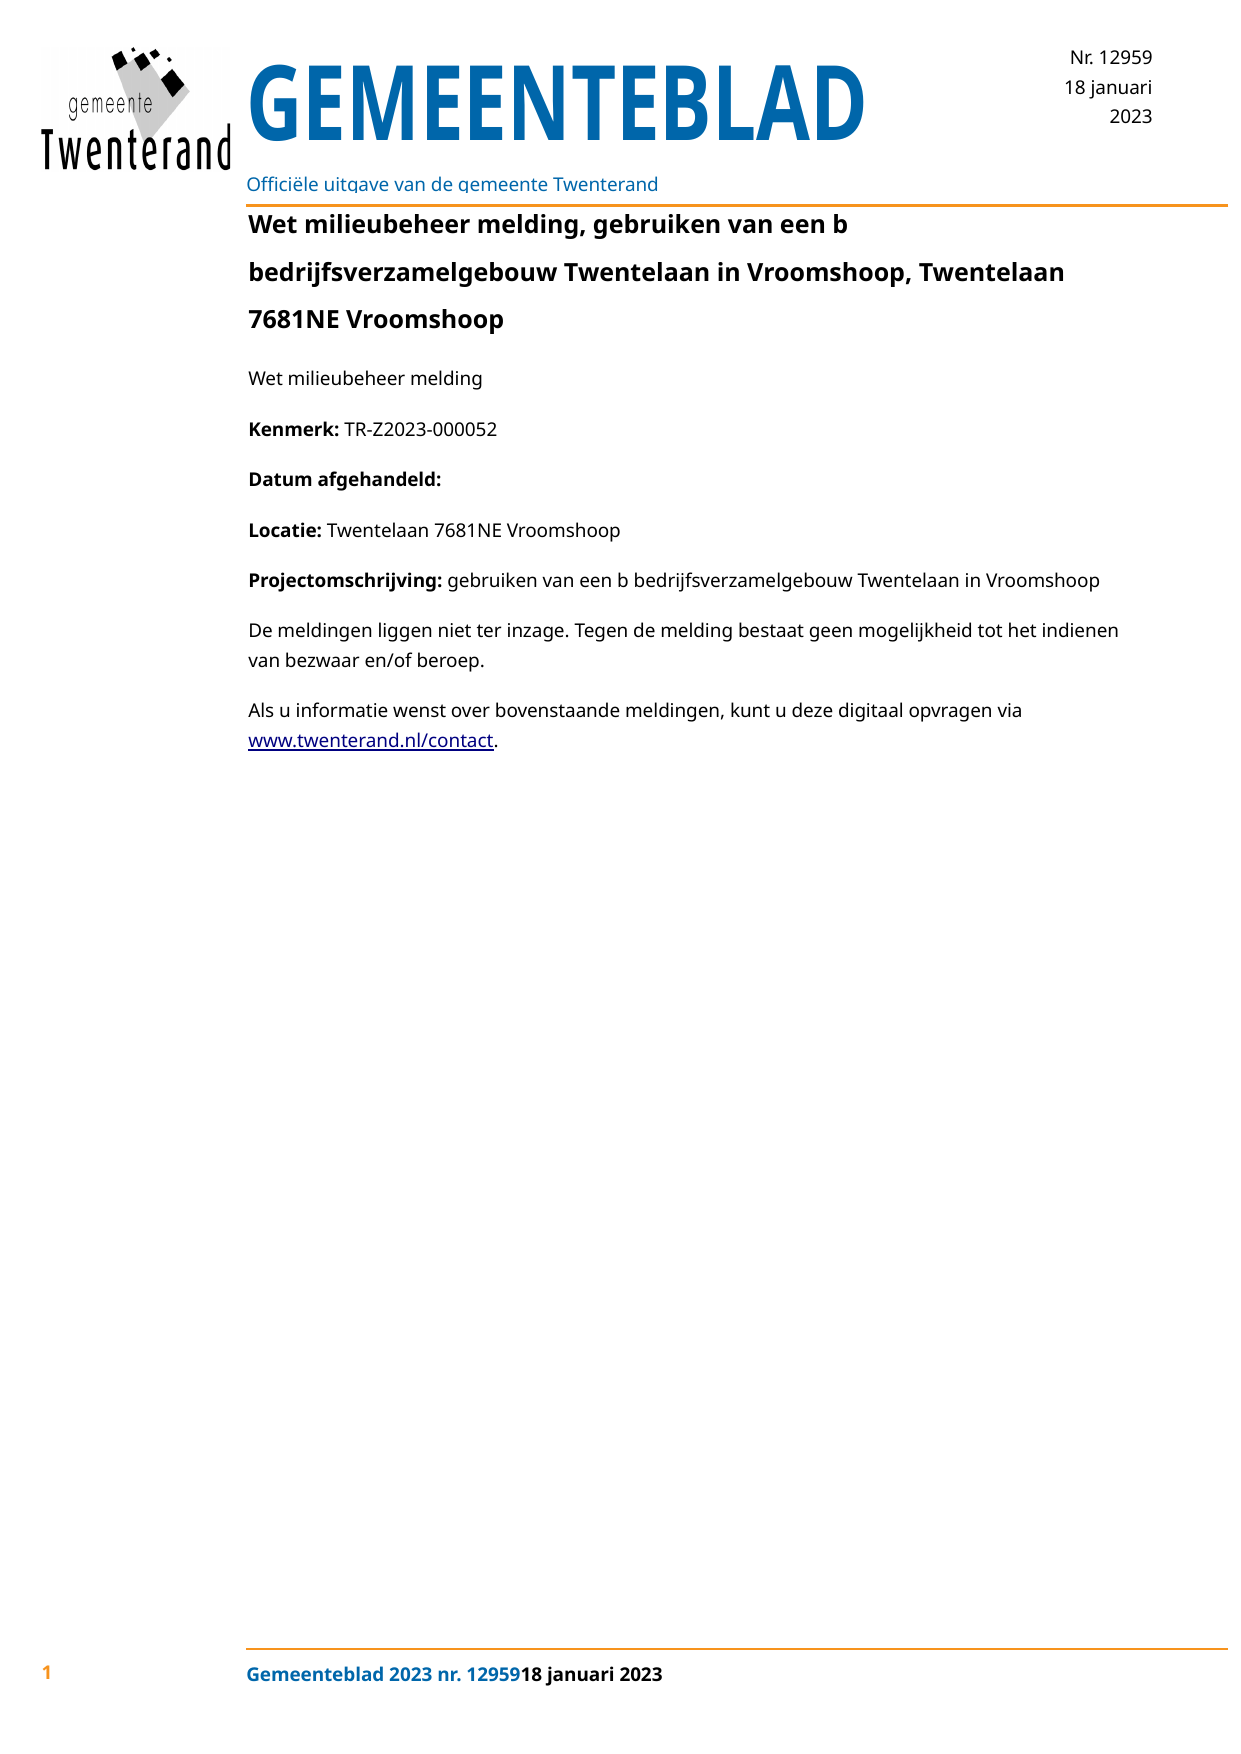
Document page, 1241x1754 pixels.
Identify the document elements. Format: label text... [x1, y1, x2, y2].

text Wet milieubeheer melding, gebruiken van een b bedrijfsverzamelgebouw Twentelaan in Vroomshoop, Twentelaan 7681NE Vroomshoop [248, 207, 1152, 336]
text Projectomschrijving: gebruiken van een b bedrijfsverzamelgebouw Twentelaan in Vroomshoop [248, 567, 1152, 593]
text Datum afgehandeld: [248, 466, 1152, 492]
text Locatie: Twentelaan 7681NE Vroomshoop [248, 517, 1152, 542]
picture [41, 47, 231, 172]
text Wet milieubeheer melding [248, 366, 1152, 391]
text Kenmerk: TR-Z2023-000052 [248, 416, 1152, 442]
text Als u informatie wenst over bovenstaande meldingen, kunt u deze digitaal opvragen via www.twenterand.nl/contact. [248, 698, 1152, 753]
text De meldingen liggen niet ter inzage. Tegen de melding bestaat geen mogelijkheid tot het indienen van bezwaar en/of beroep. [248, 618, 1152, 673]
